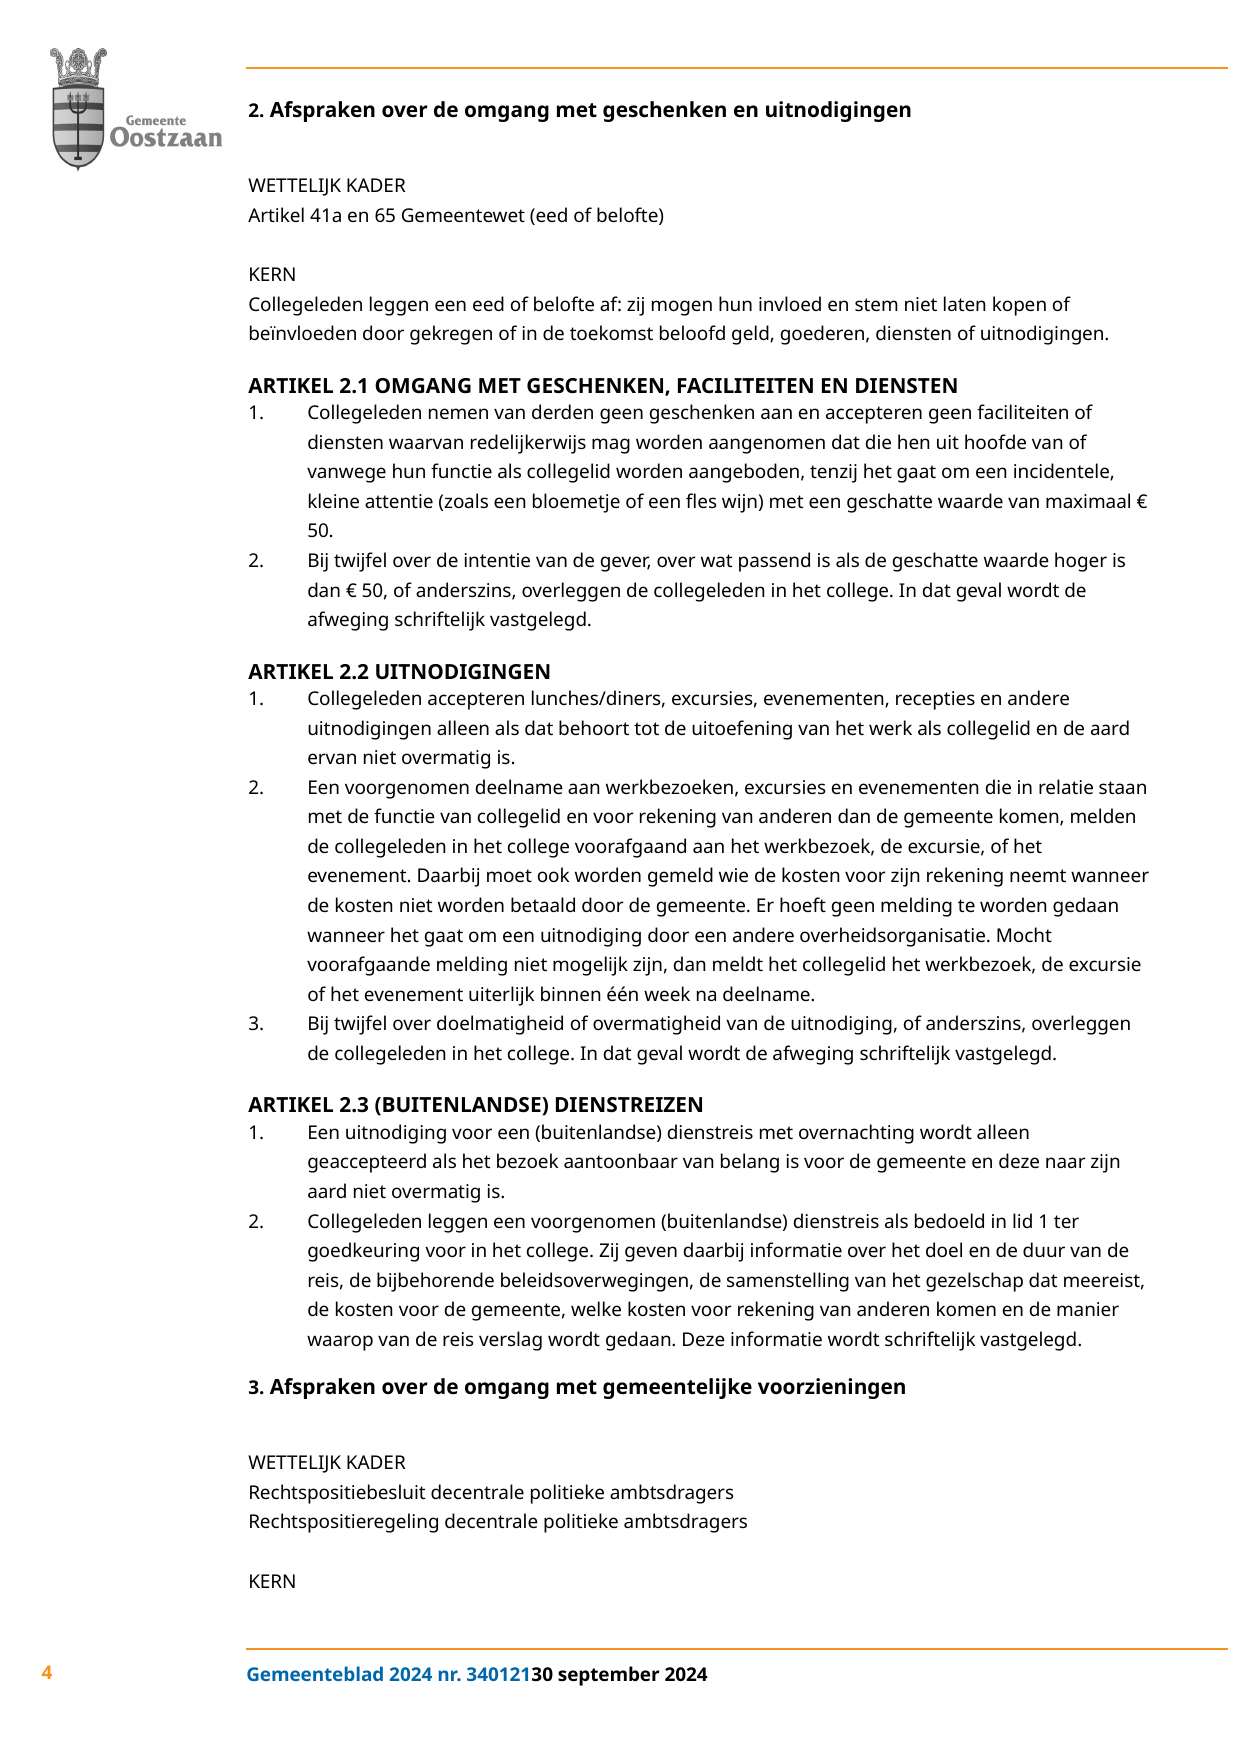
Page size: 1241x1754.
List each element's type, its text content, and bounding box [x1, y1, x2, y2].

text KERN [248, 1568, 1152, 1593]
text WETTELIJK KADER [248, 172, 1152, 198]
list Collegeleden leggen een voorgenomen (buitenlandse) dienstreis als bedoeld in lid 1 ter goedkeuring voor in het college. Zij geven daarbij informatie over het doel en de duur van de reis, de bijbehorende beleidsoverwegingen, de samenstelling van het gezelschap dat meereist, de kosten voor de gemeente, welke kosten voor rekening van anderen komen en de manier waarop van de reis verslag wordt gedaan. Deze informatie wordt schriftelijk vastgelegd. [248, 1208, 1152, 1352]
text 3. Afspraken over de omgang met gemeentelijke voorzieningen [248, 1372, 1152, 1400]
text ARTIKEL 2.1 OMGANG MET GESCHENKEN, FACILITEITEN EN DIENSTEN [248, 371, 1152, 399]
text Rechtspositiebesluit decentrale politieke ambtsdragers [248, 1479, 1152, 1505]
text Collegeleden leggen een eed of belofte af: zij mogen hun invloed en stem niet laten kopen of beïnvloeden door gekregen of in de toekomst beloofd geld, goederen, diensten of uitnodigingen. [248, 291, 1152, 346]
list Bij twijfel over doelmatigheid of overmatigheid van de uitnodiging, of anderszins, overleggen de collegeleden in het college. In dat geval wordt de afweging schriftelijk vastgelegd. [248, 1011, 1152, 1066]
text ARTIKEL 2.3 (BUITENLANDSE) DIENSTREIZEN [248, 1091, 1152, 1119]
picture [41, 47, 231, 172]
list Een uitnodiging voor een (buitenlandse) dienstreis met overnachting wordt alleen geaccepteerd als het bezoek aantoonbaar van belang is voor de gemeente en deze naar zijn aard niet overmatig is. [248, 1119, 1152, 1204]
text Artikel 41a en 65 Gemeentewet (eed of belofte) [248, 202, 1152, 228]
text ARTIKEL 2.2 UITNODIGINGEN [248, 657, 1152, 685]
text Rechtspositieregeling decentrale politieke ambtsdragers [248, 1509, 1152, 1534]
text 2. Afspraken over de omgang met geschenken en uitnodigingen [248, 95, 1152, 123]
list Een voorgenomen deelname aan werkbezoeken, excursies en evenementen die in relatie staan met de functie van collegelid en voor rekening van anderen dan de gemeente komen, melden de collegeleden in het college voorafgaand aan het werkbezoek, de excursie, of het evenement. Daarbij moet ook worden gemeld wie de kosten voor zijn rekening neemt wanneer de kosten niet worden betaald door de gemeente. Er hoeft geen melding te worden gedaan wanneer het gaat om een uitnodiging door een andere overheidsorganisatie. Mocht voorafgaande melding niet mogelijk zijn, dan meldt het collegelid het werkbezoek, de excursie of het evenement uiterlijk binnen één week na deelname. [248, 774, 1152, 1007]
list Bij twijfel over de intentie van de gever, over wat passend is als de geschatte waarde hoger is dan € 50, of anderszins, overleggen de collegeleden in het college. In dat geval wordt de afweging schriftelijk vastgelegd. [248, 547, 1152, 632]
list Collegeleden accepteren lunches/diners, excursies, evenementen, recepties en andere uitnodigingen alleen als dat behoort tot de uitoefening van het werk als collegelid en de aard ervan niet overmatig is. [248, 685, 1152, 770]
text KERN [248, 261, 1152, 287]
list Collegeleden nemen van derden geen geschenken aan en accepteren geen faciliteiten of diensten waarvan redelijkerwijs mag worden aangenomen dat die hen uit hoofde van of vanwege hun functie als collegelid worden aangeboden, tenzij het gaat om een incidentele, kleine attentie (zoals een bloemetje of een fles wijn) met een geschatte waarde van maximaal € 50. [248, 399, 1152, 543]
text WETTELIJK KADER [248, 1449, 1152, 1475]
